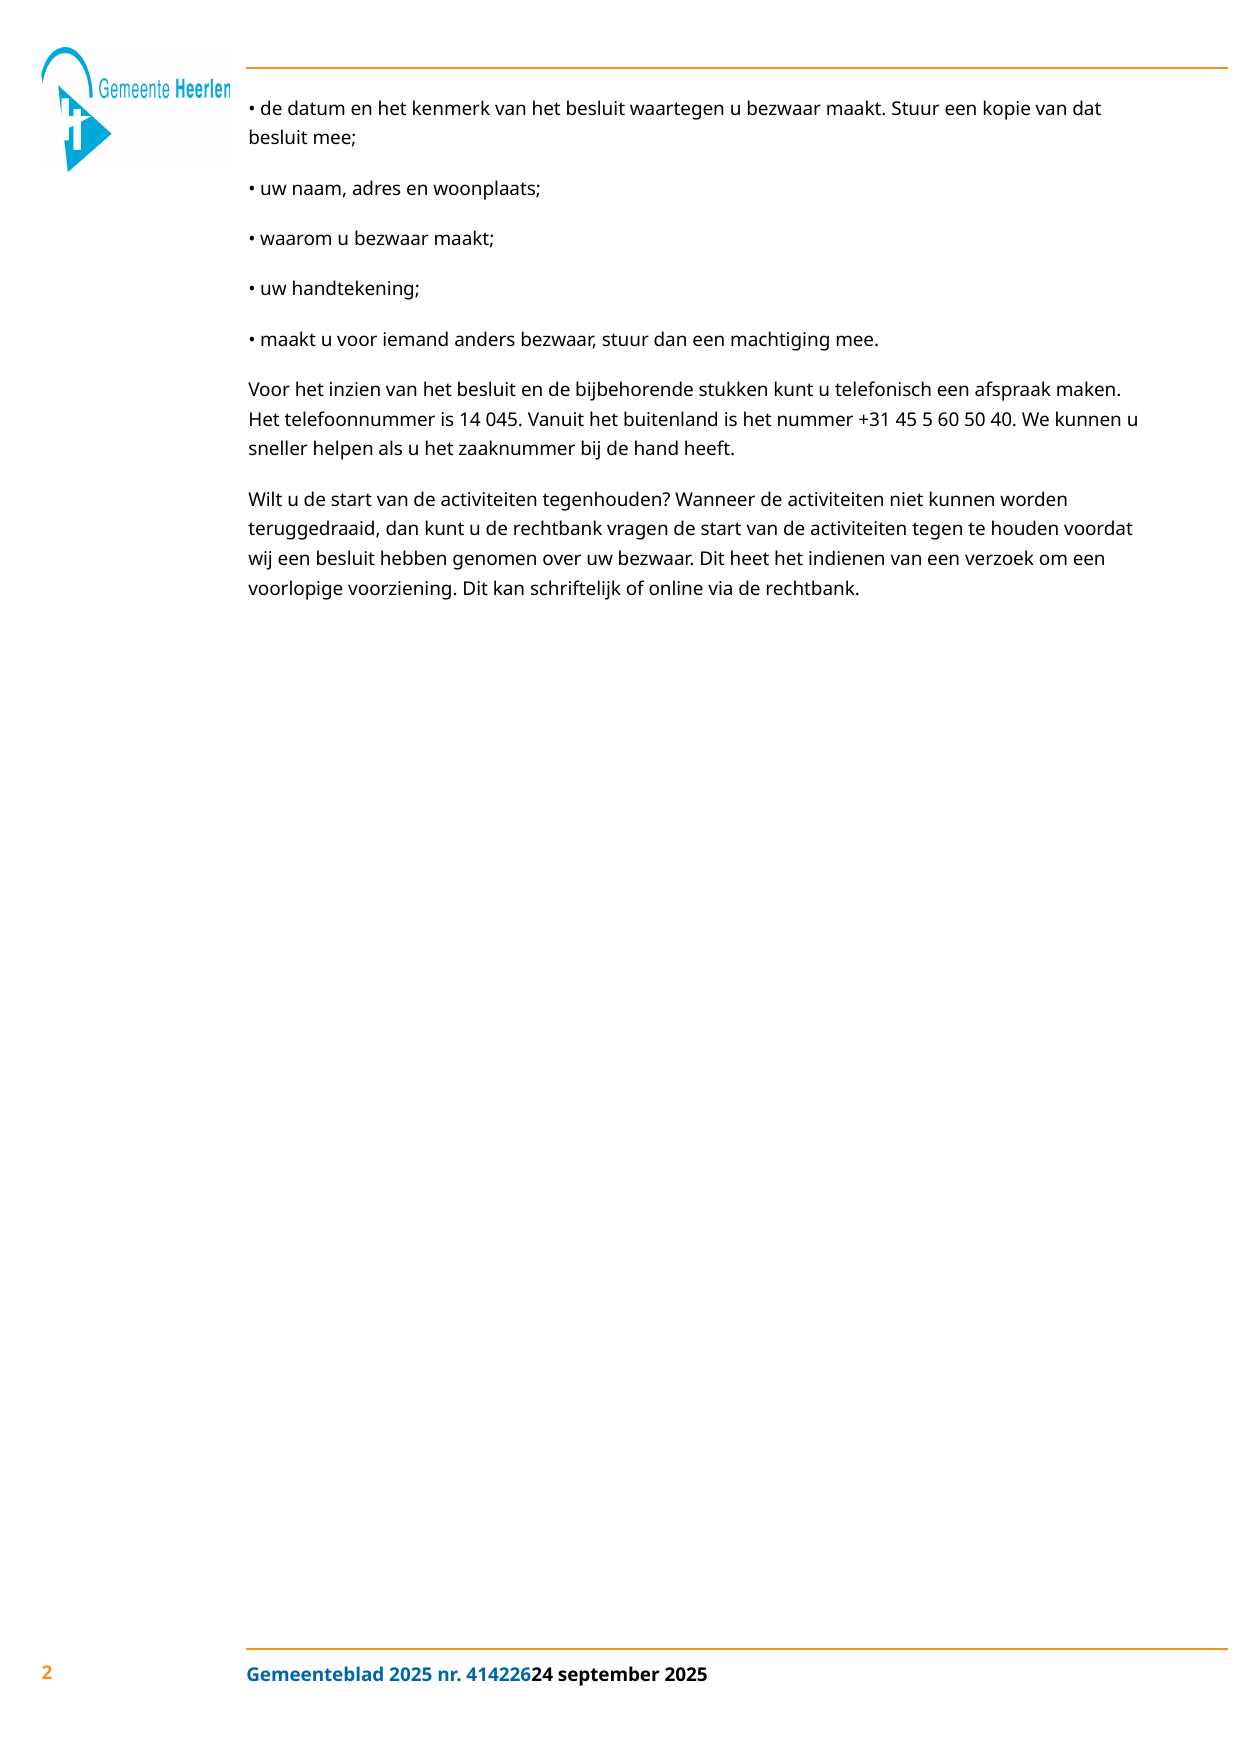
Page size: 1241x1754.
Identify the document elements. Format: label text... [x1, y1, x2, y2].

text • uw handtekening; [248, 276, 1152, 301]
text • uw naam, adres en woonplaats; [248, 175, 1152, 201]
text • maakt u voor iemand anders bezwaar, stuur dan een machtiging mee. [248, 326, 1152, 352]
text Voor het inzien van het besluit en de bijbehorende stukken kunt u telefonisch een afspraak maken. Het telefoonnummer is 14 045. Vanuit het buitenland is het nummer +31 45 5 60 50 40. We kunnen u sneller helpen als u het zaaknummer bij de hand heeft. [248, 376, 1152, 461]
picture [41, 47, 59, 70]
picture [41, 47, 231, 172]
text • de datum en het kenmerk van het besluit waartegen u bezwaar maakt. Stuur een kopie van dat besluit mee; [248, 95, 1152, 150]
text • waarom u bezwaar maakt; [248, 225, 1152, 251]
text Wilt u de start van de activiteiten tegenhouden? Wanneer de activiteiten niet kunnen worden teruggedraaid, dan kunt u de rechtbank vragen de start van de activiteiten tegen te houden voordat wij een besluit hebben genomen over uw bezwaar. Dit heet het indienen van een verzoek om een voorlopige voorziening. Dit kan schriftelijk of online via de rechtbank. [248, 486, 1152, 601]
